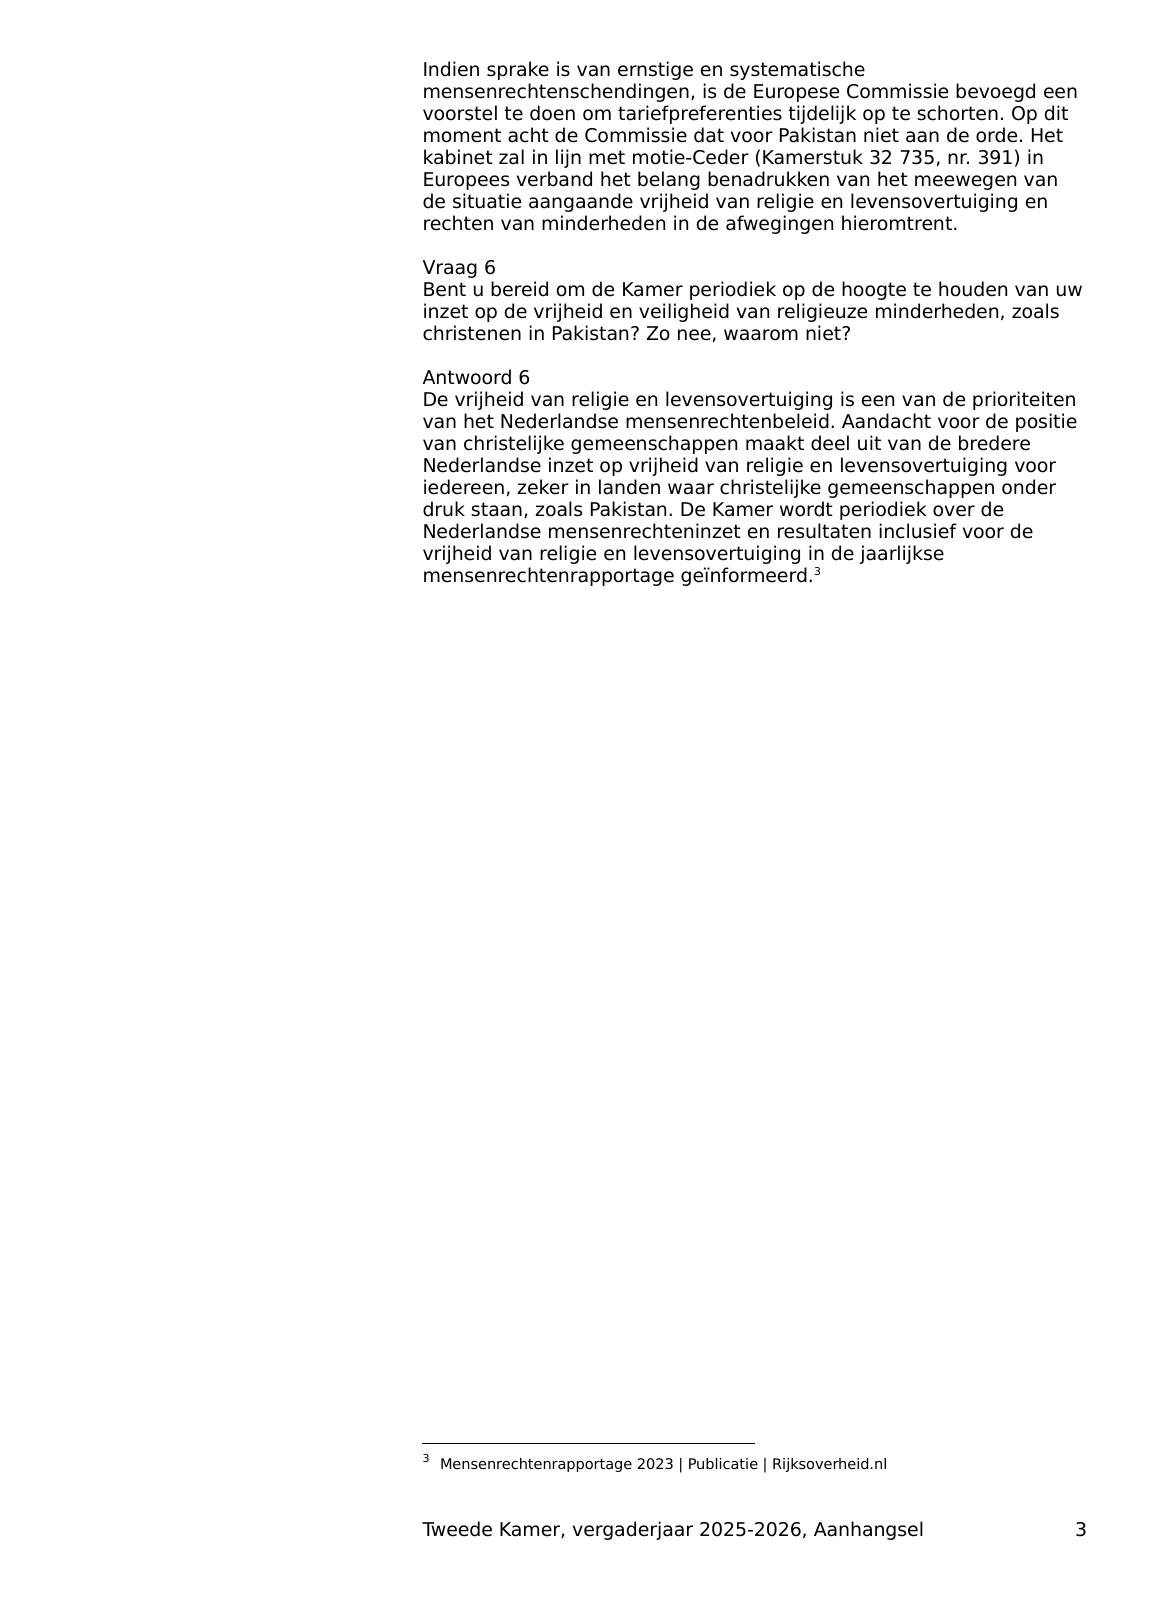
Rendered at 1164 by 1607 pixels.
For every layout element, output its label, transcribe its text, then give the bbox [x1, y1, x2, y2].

text De vrijheid van religie en levensovertuiging is een van de prioriteiten van het Nederlandse mensenrechtenbeleid. Aandacht voor de positie van christelijke gemeenschappen maakt deel uit van de bredere Nederlandse inzet op vrijheid van religie en levensovertuiging voor iedereen, zeker in landen waar christelijke gemeenschappen onder druk staan, zoals Pakistan. De Kamer wordt periodiek over de Nederlandse mensenrechteninzet en resultaten inclusief voor de vrijheid van religie en levensovertuiging in de jaarlijkse mensenrechtenrapportage geïnformeerd. [422, 389, 1087, 587]
text Antwoord 6 [422, 367, 1087, 389]
text Mensenrechtenrapportage 2023 | Publicatie | Rijksoverheid.nl [422, 1452, 1087, 1474]
text Bent u bereid om de Kamer periodiek op de hoogte te houden van uw inzet op de vrijheid en veiligheid van religieuze minderheden, zoals christenen in Pakistan? Zo nee, waarom niet? [422, 279, 1087, 345]
text Indien sprake is van ernstige en systematische mensenrechtenschendingen, is de Europese Commissie bevoegd een voorstel te doen om tariefpreferenties tijdelijk op te schorten. Op dit moment acht de Commissie dat voor Pakistan niet aan de orde. Het kabinet zal in lijn met motie-Ceder (Kamerstuk 32 735, nr. 391) in Europees verband het belang benadrukken van het meewegen van de situatie aangaande vrijheid van religie en levensovertuiging en rechten van minderheden in de afwegingen hieromtrent. [422, 59, 1087, 235]
text Vraag 6 [422, 257, 1087, 279]
